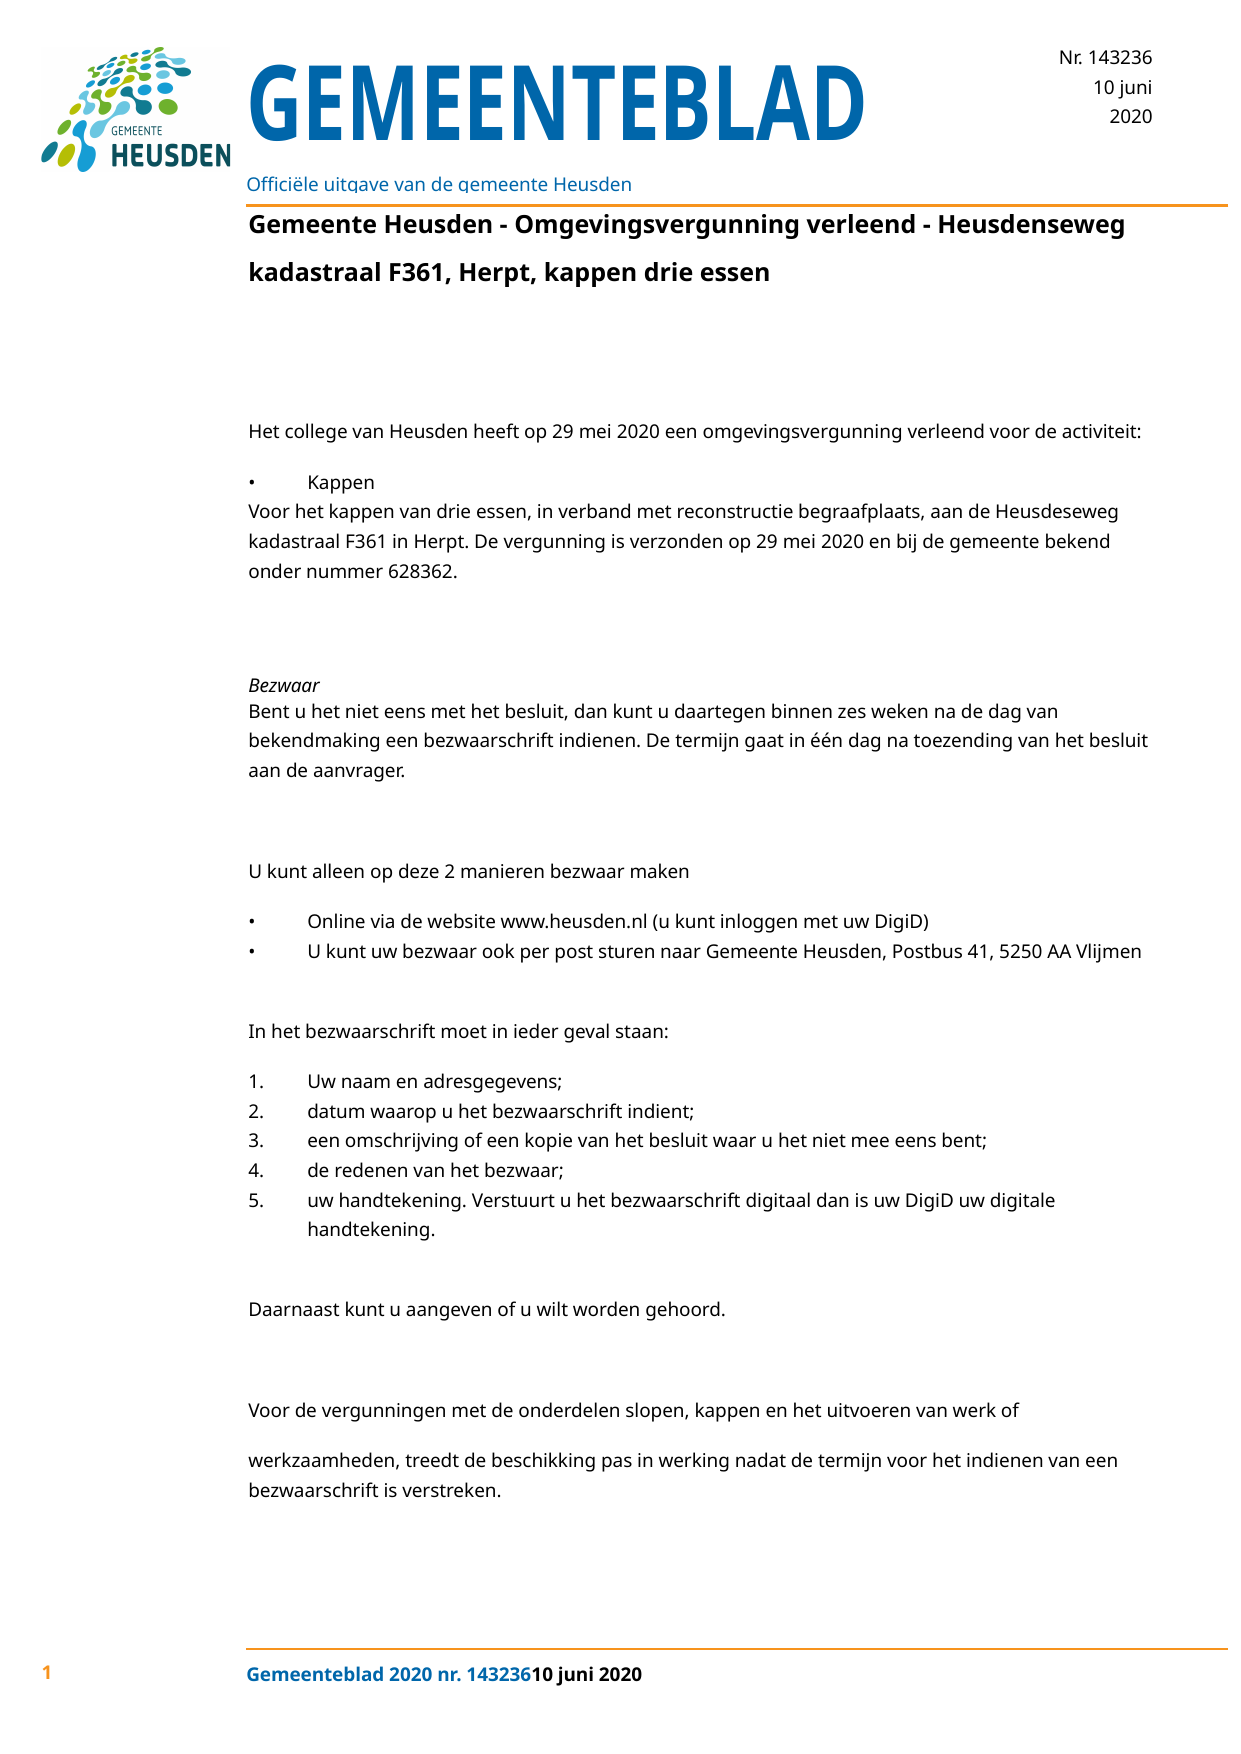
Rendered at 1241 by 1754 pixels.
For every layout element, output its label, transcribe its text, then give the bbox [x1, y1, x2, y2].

list datum waarop u het bezwaarschrift indient; [248, 1098, 1152, 1124]
text Daarnaast kunt u aangeven of u wilt worden gehoord. [248, 1296, 1152, 1322]
text In het bezwaarschrift moet in ieder geval staan: [248, 1018, 1152, 1044]
picture [41, 47, 231, 172]
text werkzaamheden, treedt de beschikking pas in werking nadat de termijn voor het indienen van een bezwaarschrift is verstreken. [248, 1448, 1152, 1503]
list Online via de website www.heusden.nl (u kunt inloggen met uw DigiD) [248, 908, 1152, 934]
text U kunt alleen op deze 2 manieren bezwaar maken [248, 858, 1152, 884]
text Voor de vergunningen met de onderdelen slopen, kappen en het uitvoeren van werk of [248, 1397, 1152, 1423]
text Voor het kappen van drie essen, in verband met reconstructie begraafplaats, aan de Heusdeseweg kadastraal F361 in Herpt. De vergunning is verzonden op 29 mei 2020 en bij de gemeente bekend onder nummer 628362. [248, 499, 1152, 584]
list Uw naam en adresgegevens; [248, 1068, 1152, 1094]
list Kappen [248, 469, 1152, 495]
text Bezwaar [248, 672, 1152, 698]
list de redenen van het bezwaar; [248, 1157, 1152, 1183]
list een omschrijving of een kopie van het besluit waar u het niet mee eens bent; [248, 1128, 1152, 1153]
text Bent u het niet eens met het besluit, dan kunt u daartegen binnen zes weken na de dag van bekendmaking een bezwaarschrift indienen. De termijn gaat in één dag na toezending van het besluit aan de aanvrager. [248, 698, 1152, 783]
text Het college van Heusden heeft op 29 mei 2020 een omgevingsvergunning verleend voor de activiteit: [248, 419, 1152, 444]
list uw handtekening. Verstuurt u het bezwaarschrift digitaal dan is uw DigiD uw digitale handtekening. [248, 1187, 1152, 1242]
list U kunt uw bezwaar ook per post sturen naar Gemeente Heusden, Postbus 41, 5250 AA Vlijmen [248, 938, 1152, 964]
text Gemeente Heusden - Omgevingsvergunning verleend - Heusdenseweg kadastraal F361, Herpt, kappen drie essen [248, 207, 1152, 288]
